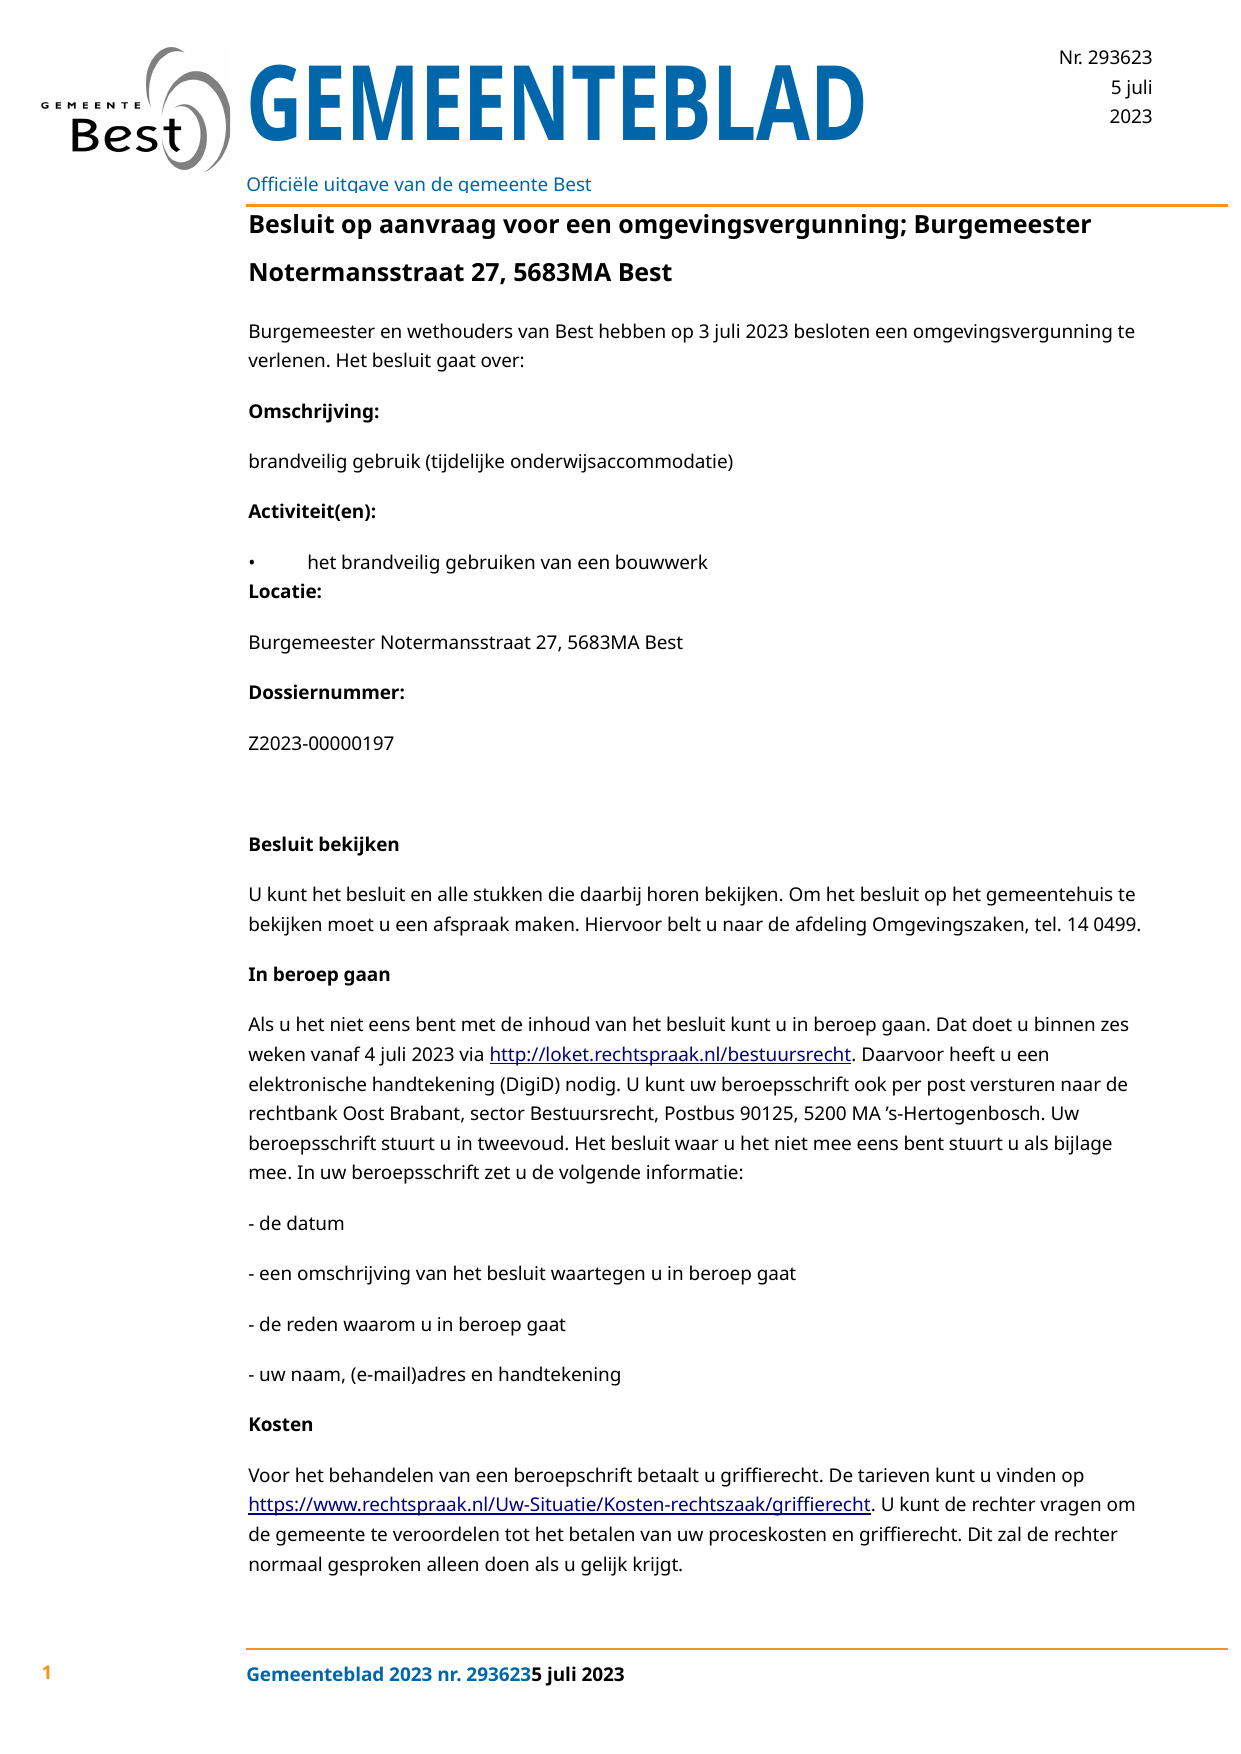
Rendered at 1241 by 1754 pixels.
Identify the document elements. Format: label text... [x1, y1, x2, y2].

text - een omschrijving van het besluit waartegen u in beroep gaat [248, 1260, 1152, 1286]
list het brandveilig gebruiken van een bouwwerk [248, 549, 1152, 575]
text Locatie: [248, 579, 1152, 604]
text Kosten [248, 1412, 1152, 1437]
picture [41, 47, 231, 172]
text Dossiernummer: [248, 679, 1152, 705]
text Omschrijving: [248, 398, 1152, 424]
text Als u het niet eens bent met de inhoud van het besluit kunt u in beroep gaan. Dat doet u binnen zes weken vanaf 4 juli 2023 via http://loket.rechtspraak.nl/bestuursrecht. Daarvoor heeft u een elektronische handtekening (DigiD) nodig. U kunt uw beroepsschrift ook per post versturen naar de rechtbank Oost Brabant, sector Bestuursrecht, Postbus 90125, 5200 MA ’s-Hertogenbosch. Uw beroepsschrift stuurt u in tweevoud. Het besluit waar u het niet mee eens bent stuurt u als bijlage mee. In uw beroepsschrift zet u de volgende informatie: [248, 1012, 1152, 1185]
text Besluit op aanvraag voor een omgevingsvergunning; Burgemeester Notermansstraat 27, 5683MA Best [248, 207, 1152, 288]
text Burgemeester en wethouders van Best hebben op 3 juli 2023 besloten een omgevingsvergunning te verlenen. Het besluit gaat over: [248, 318, 1152, 373]
text Besluit bekijken [248, 831, 1152, 857]
text In beroep gaan [248, 961, 1152, 987]
text Voor het behandelen van een beroepschrift betaalt u griffierecht. De tarieven kunt u vinden op https://www.rechtspraak.nl/Uw-Situatie/Kosten-rechtszaak/griffierecht. U kunt de rechter vragen om de gemeente te veroordelen tot het betalen van uw proceskosten en griffierecht. Dit zal de rechter normaal gesproken alleen doen als u gelijk krijgt. [248, 1462, 1152, 1577]
text U kunt het besluit en alle stukken die daarbij horen bekijken. Om het besluit op het gemeentehuis te bekijken moet u een afspraak maken. Hiervoor belt u naar de afdeling Omgevingszaken, tel. 14 0499. [248, 881, 1152, 937]
text - uw naam, (e-mail)adres en handtekening [248, 1361, 1152, 1387]
text - de datum [248, 1210, 1152, 1236]
text brandveilig gebruik (tijdelijke onderwijsaccommodatie) [248, 448, 1152, 474]
text Burgemeester Notermansstraat 27, 5683MA Best [248, 629, 1152, 655]
text Z2023-00000197 [248, 730, 1152, 756]
text - de reden waarom u in beroep gaat [248, 1311, 1152, 1337]
text Activiteit(en): [248, 499, 1152, 524]
